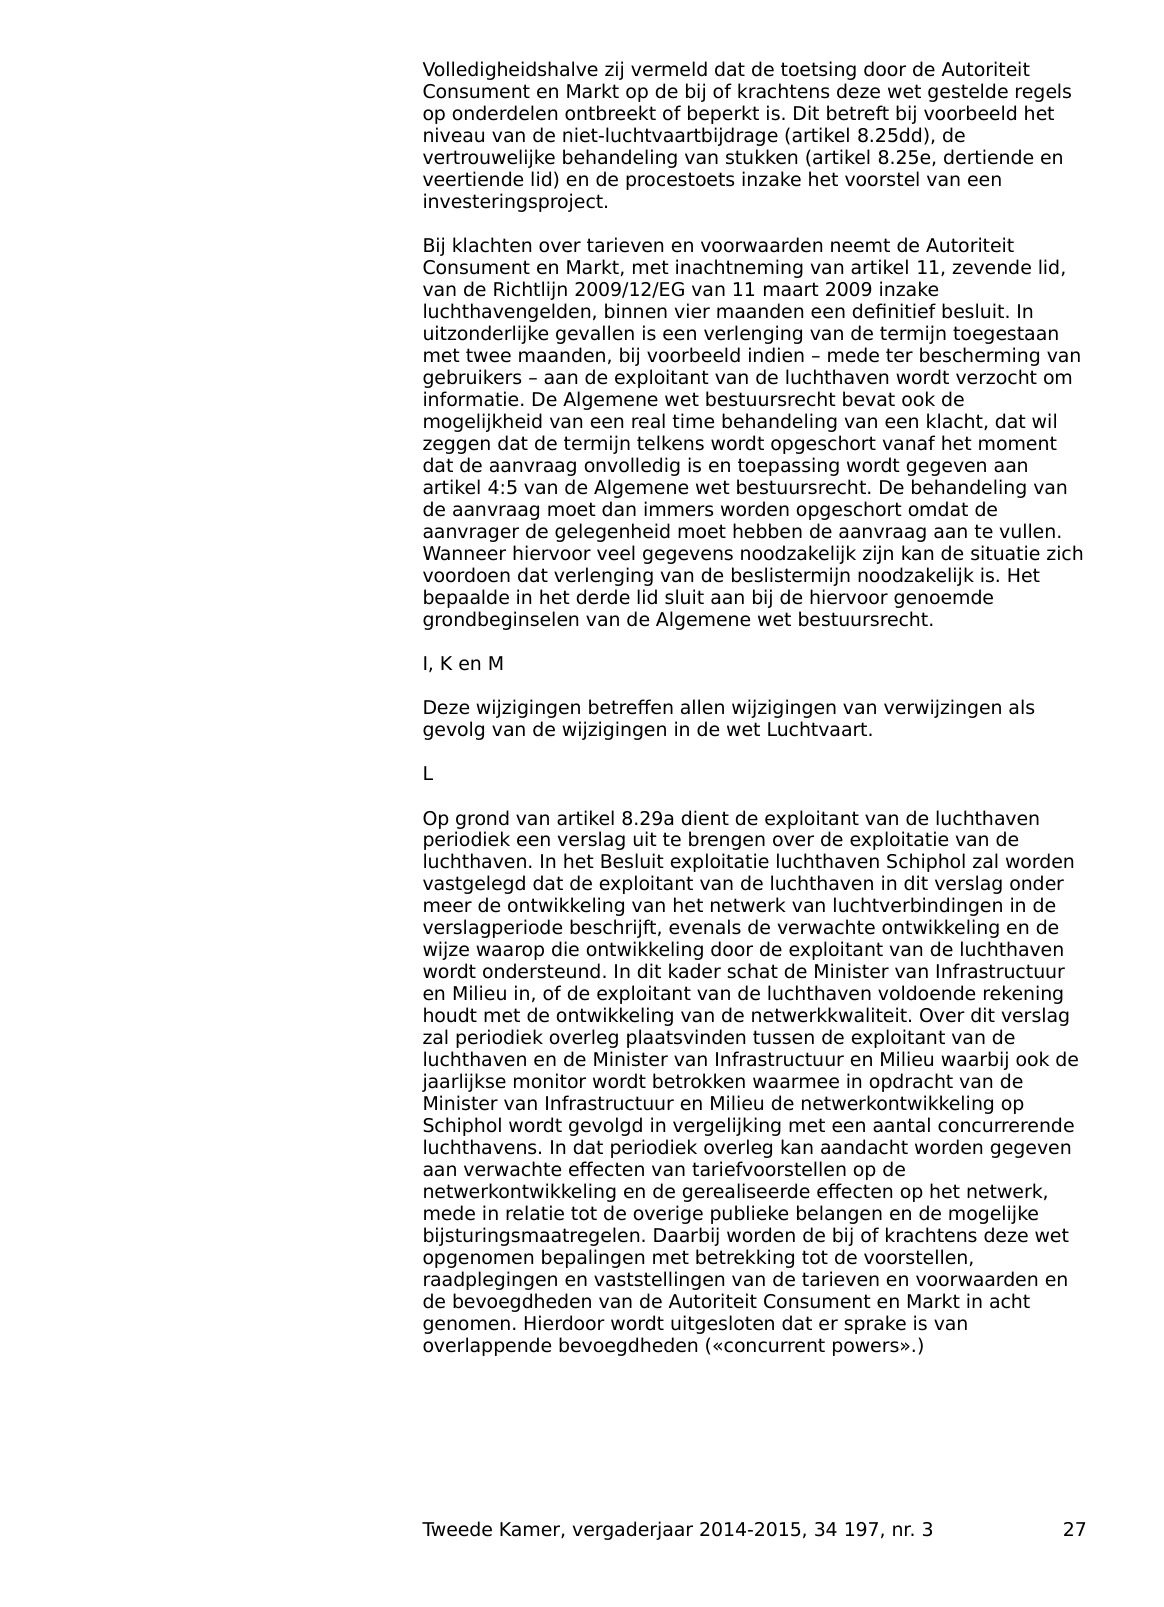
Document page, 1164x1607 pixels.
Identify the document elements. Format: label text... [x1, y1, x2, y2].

subtitle I, K en M [422, 653, 1087, 675]
subtitle L [422, 763, 1087, 785]
text Bij klachten over tarieven en voorwaarden neemt de Autoriteit Consument en Markt, met inachtneming van artikel 11, zevende lid, van de Richtlijn 2009/12/EG van 11 maart 2009 inzake luchthavengelden, binnen vier maanden een definitief besluit. In uitzonderlijke gevallen is een verlenging van de termijn toegestaan met twee maanden, bij voorbeeld indien – mede ter bescherming van gebruikers – aan de exploitant van de luchthaven wordt verzocht om informatie. De Algemene wet bestuursrecht bevat ook de mogelijkheid van een real time behandeling van een klacht, dat wil zeggen dat de termijn telkens wordt opgeschort vanaf het moment dat de aanvraag onvolledig is en toepassing wordt gegeven aan artikel 4:5 van de Algemene wet bestuursrecht. De behandeling van de aanvraag moet dan immers worden opgeschort omdat de aanvrager de gelegenheid moet hebben de aanvraag aan te vullen. Wanneer hiervoor veel gegevens noodzakelijk zijn kan de situatie zich voordoen dat verlenging van de beslistermijn noodzakelijk is. Het bepaalde in het derde lid sluit aan bij de hiervoor genoemde grondbeginselen van de Algemene wet bestuursrecht. [422, 235, 1087, 631]
text Volledigheidshalve zij vermeld dat de toetsing door de Autoriteit Consument en Markt op de bij of krachtens deze wet gestelde regels op onderdelen ontbreekt of beperkt is. Dit betreft bij voorbeeld het niveau van de niet-luchtvaartbijdrage (artikel 8.25dd), de vertrouwelijke behandeling van stukken (artikel 8.25e, dertiende en veertiende lid) en de procestoets inzake het voorstel van een investeringsproject. [422, 59, 1087, 213]
text Deze wijzigingen betreffen allen wijzigingen van verwijzingen als gevolg van de wijzigingen in de wet Luchtvaart. [422, 697, 1087, 741]
text Op grond van artikel 8.29a dient de exploitant van de luchthaven periodiek een verslag uit te brengen over de exploitatie van de luchthaven. In het Besluit exploitatie luchthaven Schiphol zal worden vastgelegd dat de exploitant van de luchthaven in dit verslag onder meer de ontwikkeling van het netwerk van luchtverbindingen in de verslagperiode beschrijft, evenals de verwachte ontwikkeling en de wijze waarop die ontwikkeling door de exploitant van de luchthaven wordt ondersteund. In dit kader schat de Minister van Infrastructuur en Milieu in, of de exploitant van de luchthaven voldoende rekening houdt met de ontwikkeling van de netwerkkwaliteit. Over dit verslag zal periodiek overleg plaatsvinden tussen de exploitant van de luchthaven en de Minister van Infrastructuur en Milieu waarbij ook de jaarlijkse monitor wordt betrokken waarmee in opdracht van de Minister van Infrastructuur en Milieu de netwerkontwikkeling op Schiphol wordt gevolgd in vergelijking met een aantal concurrerende luchthavens. In dat periodiek overleg kan aandacht worden gegeven aan verwachte effecten van tariefvoorstellen op de netwerkontwikkeling en de gerealiseerde effecten op het netwerk, mede in relatie tot de overige publieke belangen en de mogelijke bijsturingsmaatregelen. Daarbij worden de bij of krachtens deze wet opgenomen bepalingen met betrekking tot de voorstellen, raadplegingen en vaststellingen van de tarieven en voorwaarden en de bevoegdheden van de Autoriteit Consument en Markt in acht genomen. Hierdoor wordt uitgesloten dat er sprake is van overlappende bevoegdheden («concurrent powers».) [422, 807, 1087, 1357]
